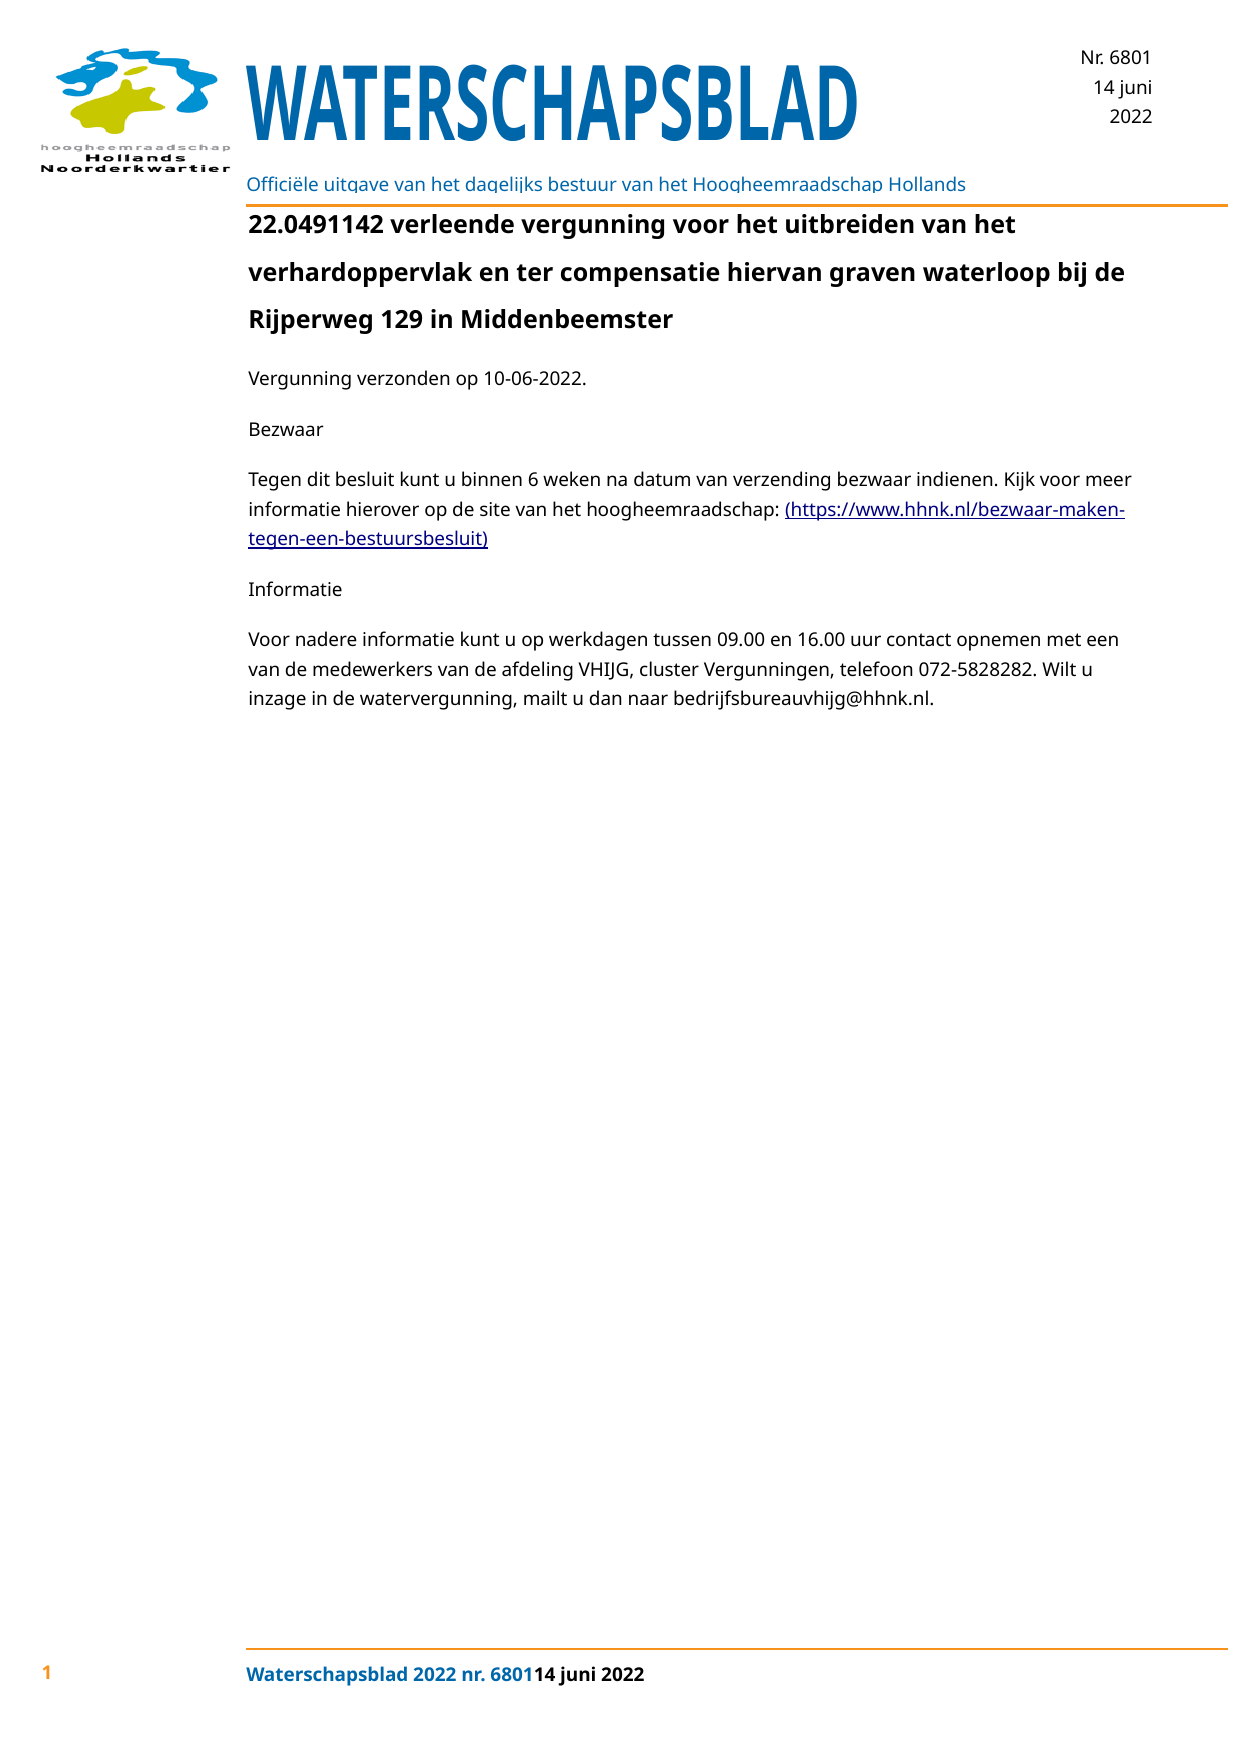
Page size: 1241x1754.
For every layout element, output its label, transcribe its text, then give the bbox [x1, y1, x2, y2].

picture [41, 47, 231, 172]
text Voor nadere informatie kunt u op werkdagen tussen 09.00 en 16.00 uur contact opnemen met een van de medewerkers van de afdeling VHIJG, cluster Vergunningen, telefoon 072-5828282. Wilt u inzage in de watervergunning, mailt u dan naar bedrijfsbureauvhijg@hhnk.nl. [248, 626, 1152, 711]
text Tegen dit besluit kunt u binnen 6 weken na datum van verzending bezwaar indienen. Kijk voor meer informatie hierover op de site van het hoogheemraadschap: (https://www.hhnk.nl/bezwaar-maken-tegen-een-bestuursbesluit) [248, 466, 1152, 551]
text Bezwaar [248, 416, 1152, 442]
text 22.0491142 verleende vergunning voor het uitbreiden van het verhardoppervlak en ter compensatie hiervan graven waterloop bij de Rijperweg 129 in Middenbeemster [248, 207, 1152, 336]
text Informatie [248, 576, 1152, 602]
text Vergunning verzonden op 10-06-2022. [248, 366, 1152, 391]
